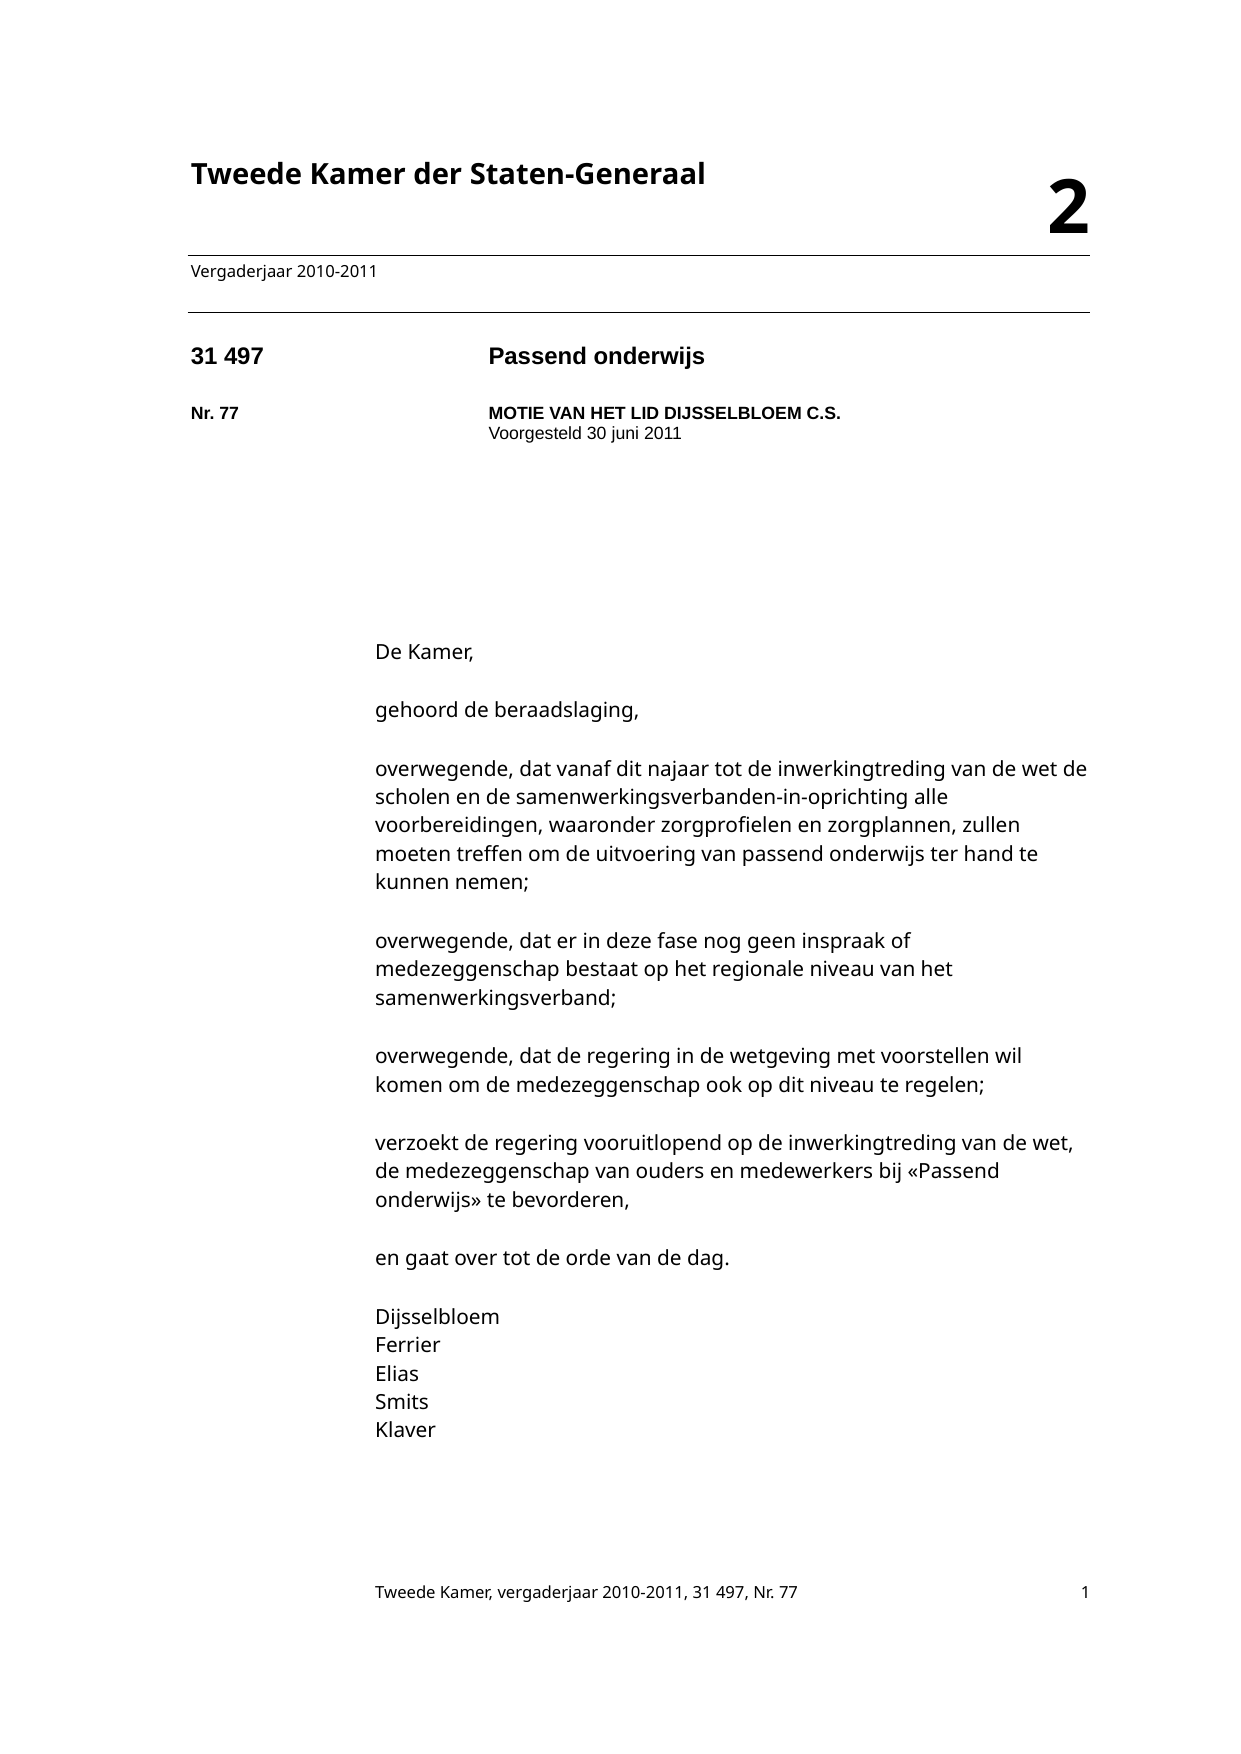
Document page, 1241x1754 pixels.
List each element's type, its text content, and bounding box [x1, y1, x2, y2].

table_cell [188, 313, 485, 339]
table_cell Vergaderjaar 2010-2011 [188, 256, 485, 312]
text overwegende, dat de regering in de wetgeving met voorstellen wil komen om de medezeggenschap ook op dit niveau te regelen; [375, 1041, 1090, 1098]
table_header 2 [910, 150, 1090, 255]
text Dijsselbloem [375, 1302, 1090, 1330]
table_cell MOTIE VAN HET LID DIJSSELBLOEM C.S. Voorgesteld 30 juni 2011 [485, 399, 1090, 518]
table_header Tweede Kamer der Staten-Generaal [188, 150, 909, 255]
text Ferrier [375, 1330, 1090, 1359]
text Elias [375, 1359, 1090, 1387]
table_cell Passend onderwijs [485, 339, 1090, 399]
text en gaat over tot de orde van de dag. [375, 1243, 1090, 1272]
text Smits [375, 1387, 1090, 1416]
text gehoord de beraadslaging, [375, 695, 1090, 724]
text De Kamer, [375, 637, 1090, 665]
text Klaver [375, 1416, 1090, 1444]
table_cell Nr. 77 [188, 399, 485, 518]
text verzoekt de regering vooruitlopend op de inwerkingtreding van de wet, de medezeggenschap van ouders en medewerkers bij «Passend onderwijs» te bevorderen, [375, 1128, 1090, 1213]
table_cell [485, 256, 1090, 312]
text overwegende, dat vanaf dit najaar tot de inwerkingtreding van de wet de scholen en de samenwerkingsverbanden-in-oprichting alle voorbereidingen, waaronder zorgprofielen en zorgplannen, zullen moeten treffen om de uitvoering van passend onderwijs ter hand te kunnen nemen; [375, 754, 1090, 896]
table_cell 31 497 [188, 339, 485, 399]
text overwegende, dat er in deze fase nog geen inspraak of medezeggenschap bestaat op het regionale niveau van het samenwerkingsverband; [375, 926, 1090, 1011]
table_cell [485, 313, 1090, 339]
